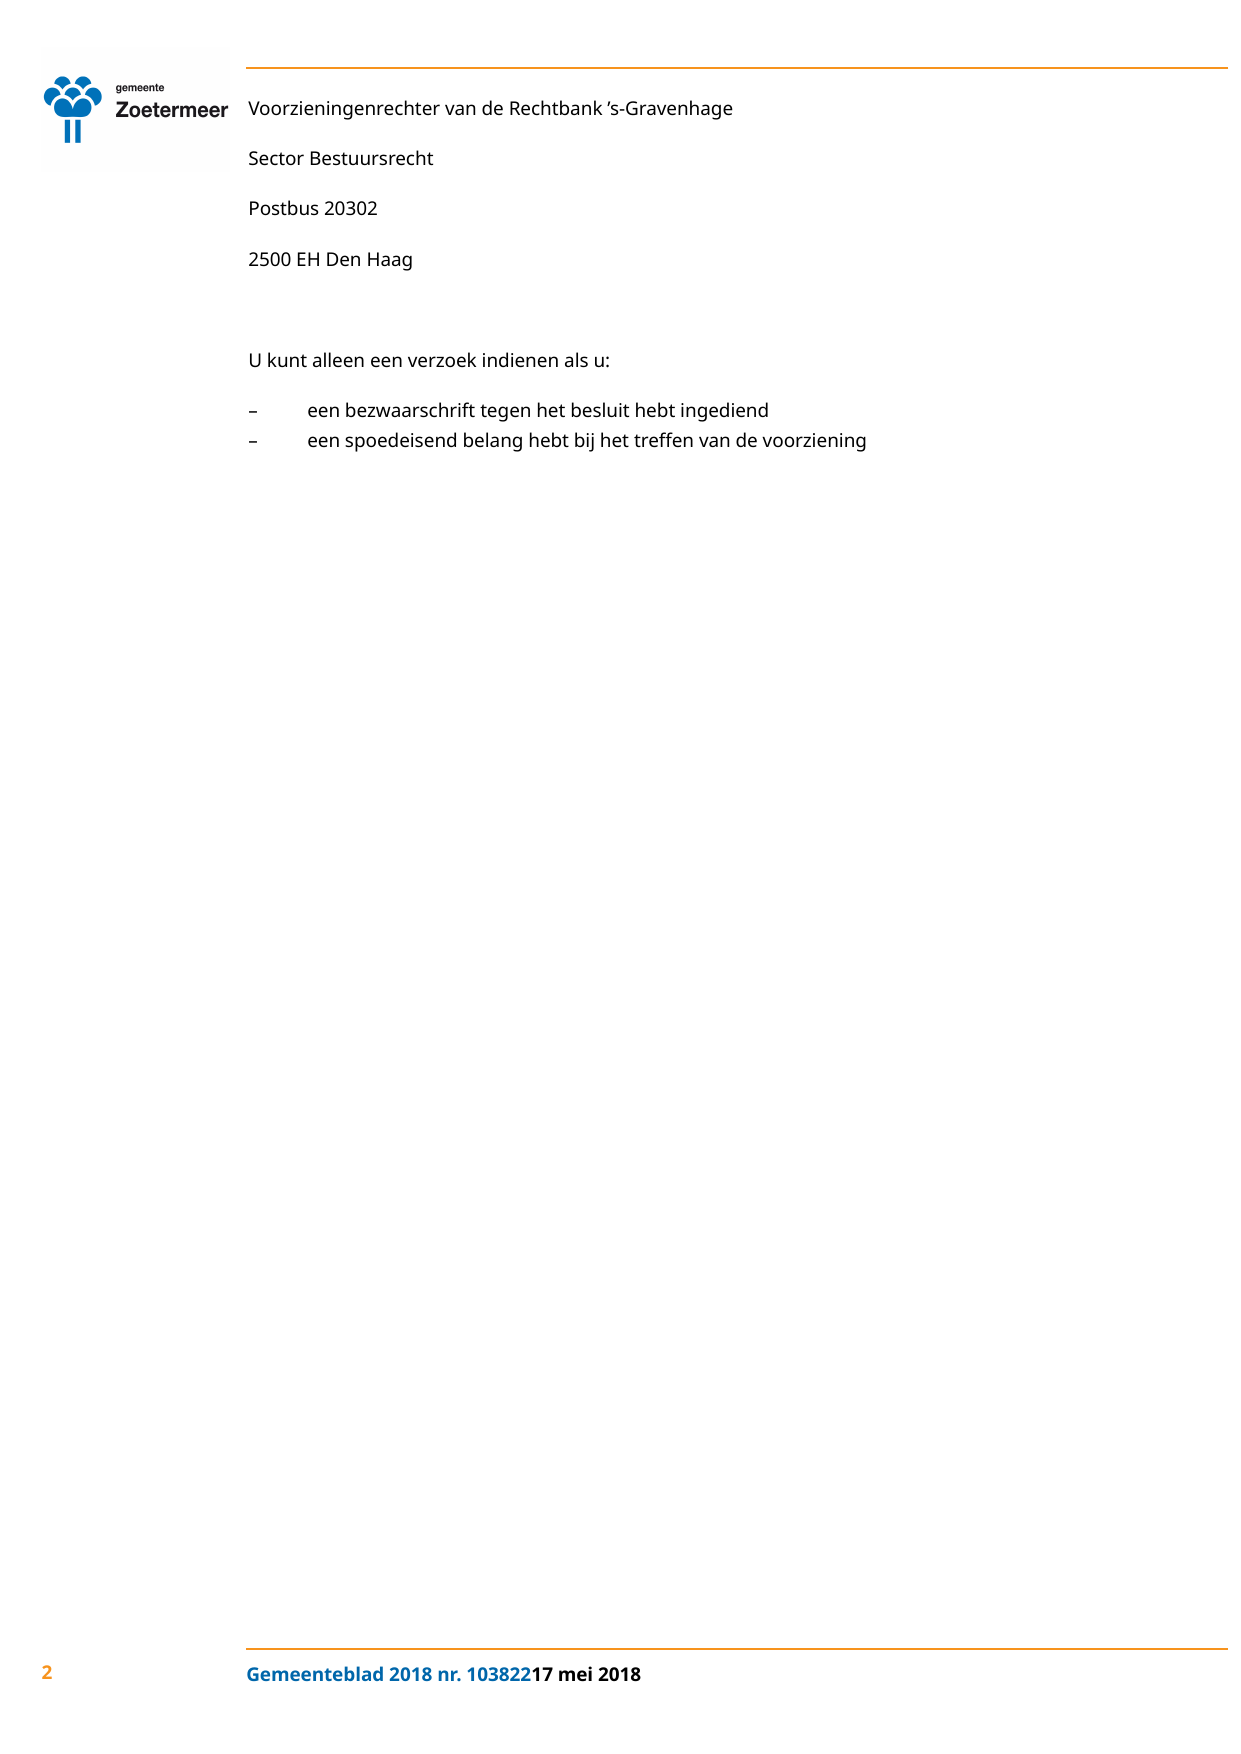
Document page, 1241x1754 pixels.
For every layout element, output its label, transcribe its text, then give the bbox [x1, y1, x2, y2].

picture [41, 47, 231, 172]
text Sector Bestuursrecht [248, 145, 1152, 171]
text Voorzieningenrechter van de Rechtbank ’s-Gravenhage [248, 95, 1152, 121]
list een spoedeisend belang hebt bij het treffen van de voorziening [248, 427, 1152, 453]
text 2500 EH Den Haag [248, 246, 1152, 272]
text U kunt alleen een verzoek indienen als u: [248, 347, 1152, 373]
text Postbus 20302 [248, 196, 1152, 221]
list een bezwaarschrift tegen het besluit hebt ingediend [248, 397, 1152, 423]
